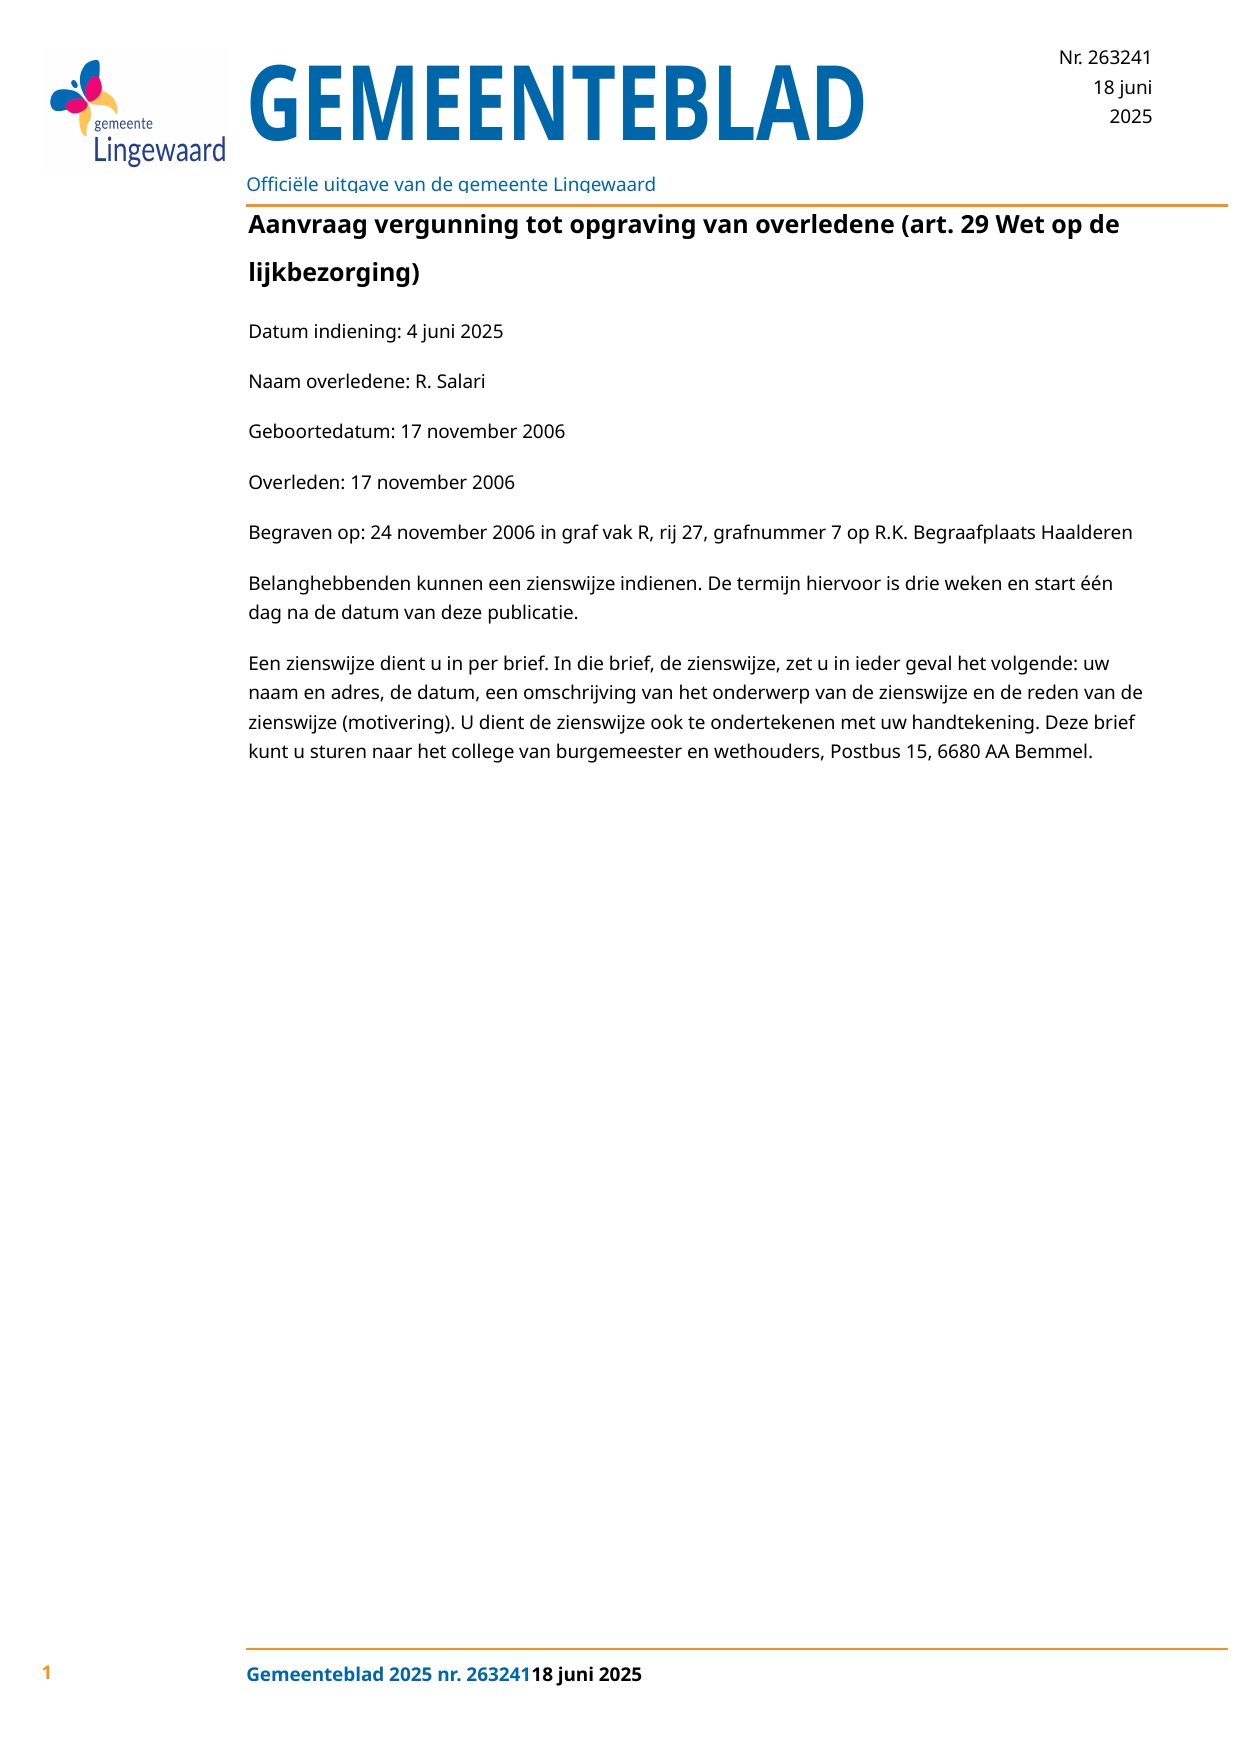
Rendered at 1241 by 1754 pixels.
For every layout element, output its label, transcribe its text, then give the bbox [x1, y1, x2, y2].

picture [41, 47, 231, 172]
text Overleden: 17 november 2006 [248, 469, 1152, 495]
text Naam overledene: R. Salari [248, 368, 1152, 394]
text Geboortedatum: 17 november 2006 [248, 419, 1152, 444]
text Belanghebbenden kunnen een zienswijze indienen. De termijn hiervoor is drie weken en start één dag na de datum van deze publicatie. [248, 570, 1152, 625]
text Datum indiening: 4 juni 2025 [248, 318, 1152, 344]
text Een zienswijze dient u in per brief. In die brief, de zienswijze, zet u in ieder geval het volgende: uw naam en adres, de datum, een omschrijving van het onderwerp van de zienswijze en de reden van de zienswijze (motivering). U dient de zienswijze ook te ondertekenen met uw handtekening. Deze brief kunt u sturen naar het college van burgemeester en wethouders, Postbus 15, 6680 AA Bemmel. [248, 650, 1152, 764]
text Aanvraag vergunning tot opgraving van overledene (art. 29 Wet op de lijkbezorging) [248, 207, 1152, 288]
text Begraven op: 24 november 2006 in graf vak R, rij 27, grafnummer 7 op R.K. Begraafplaats Haalderen [248, 519, 1152, 545]
